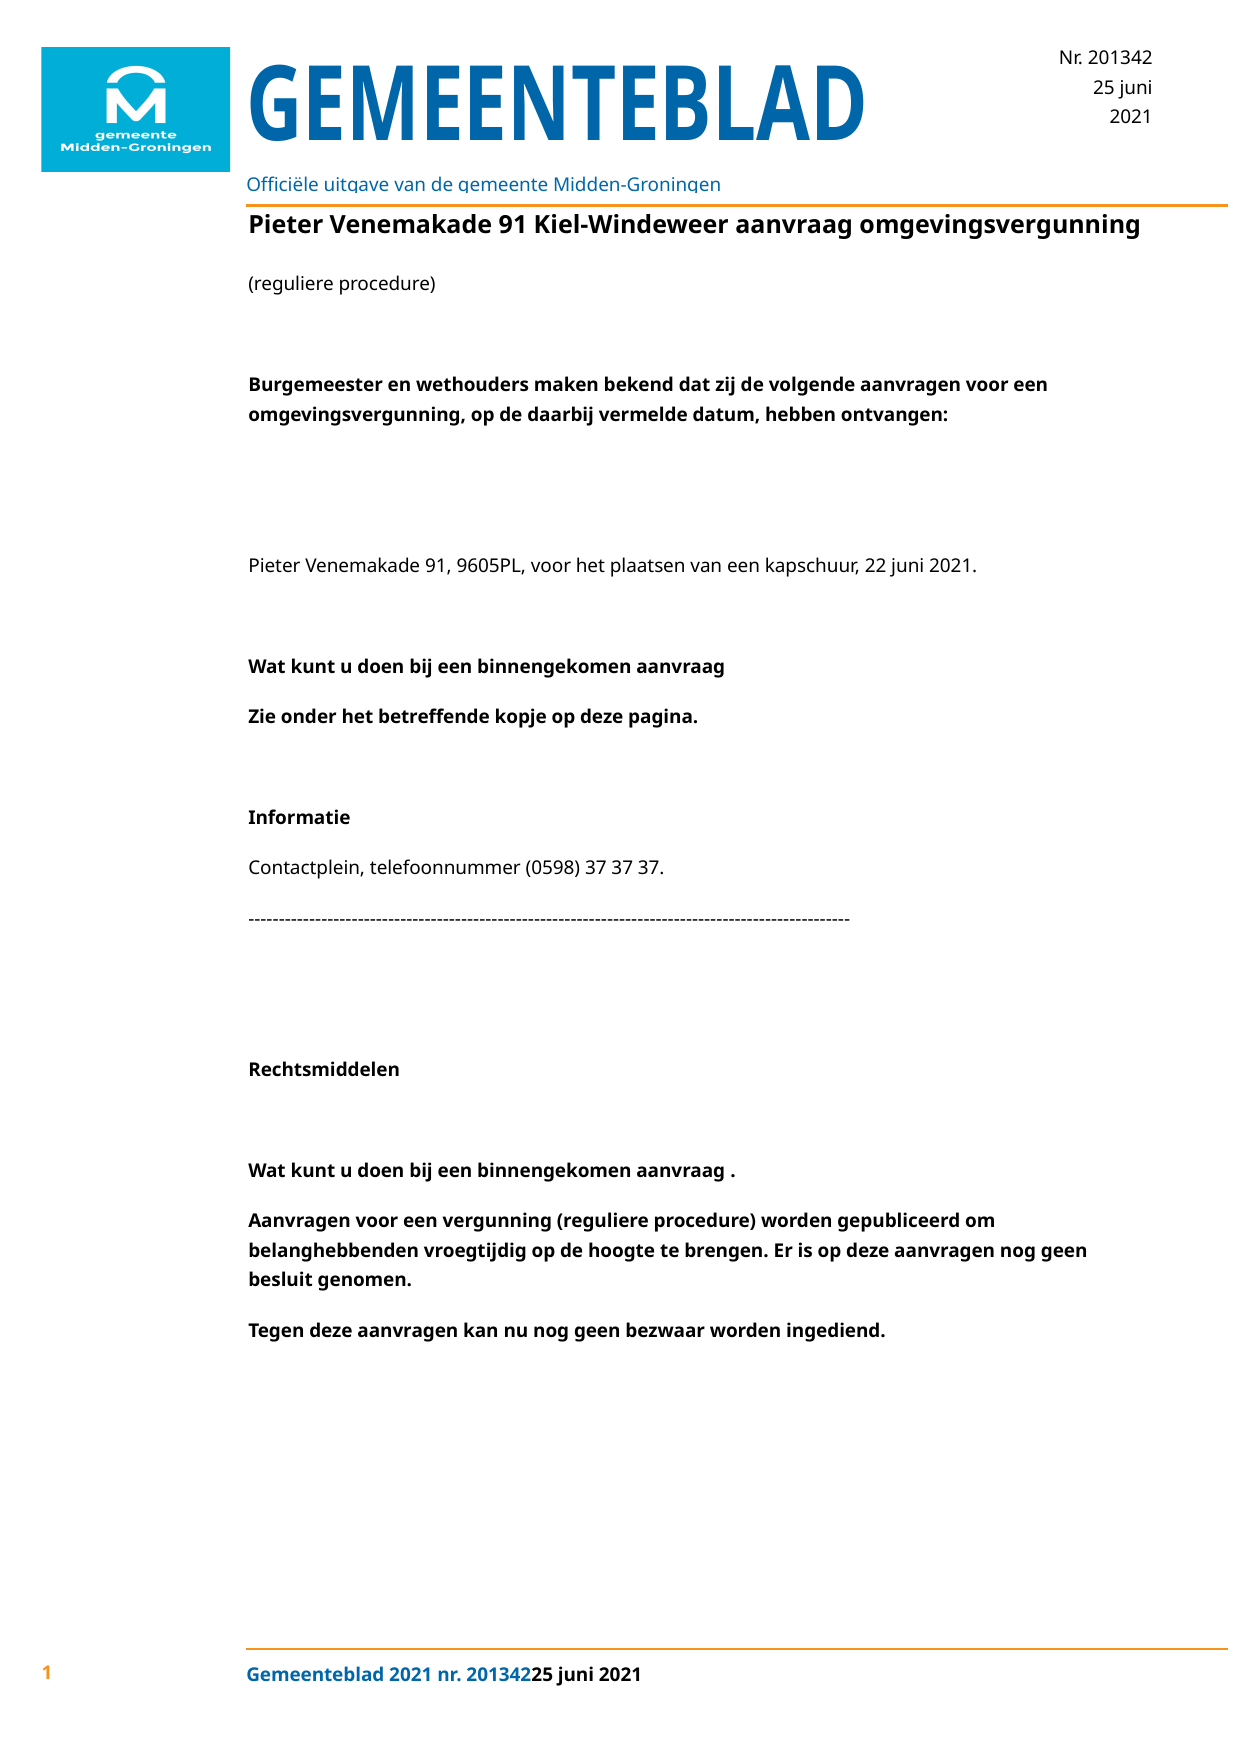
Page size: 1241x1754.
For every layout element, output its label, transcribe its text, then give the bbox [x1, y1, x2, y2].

picture [108, 66, 164, 82]
text (reguliere procedure) [248, 270, 1152, 296]
text Wat kunt u doen bij een binnengekomen aanvraag . [248, 1157, 1152, 1183]
text Contactplein, telefoonnummer (0598) 37 37 37. [248, 854, 1152, 880]
text Pieter Venemakade 91 Kiel-Windeweer aanvraag omgevingsvergunning [248, 207, 1152, 241]
text --------------------------------------------------------------------------------------------------- [248, 905, 1152, 931]
text Wat kunt u doen bij een binnengekomen aanvraag [248, 653, 1152, 678]
text Aanvragen voor een vergunning (reguliere procedure) worden gepubliceerd om belanghebbenden vroegtijdig op de hoogte te brengen. Er is op deze aanvragen nog geen besluit genomen. [248, 1207, 1152, 1292]
picture [184, 146, 190, 153]
text Zie onder het betreffende kopje op deze pagina. [248, 703, 1152, 729]
text Pieter Venemakade 91, 9605PL, voor het plaatsen van een kapschuur, 22 juni 2021. [248, 552, 1152, 578]
text Burgemeester en wethouders maken bekend dat zij de volgende aanvragen voor een omgevingsvergunning, op de daarbij vermelde datum, hebben ontvangen: [248, 371, 1152, 426]
text Informatie [248, 804, 1152, 830]
text Rechtsmiddelen [248, 1056, 1152, 1082]
text Tegen deze aanvragen kan nu nog geen bezwaar worden ingediend. [248, 1317, 1152, 1343]
picture [107, 89, 165, 122]
